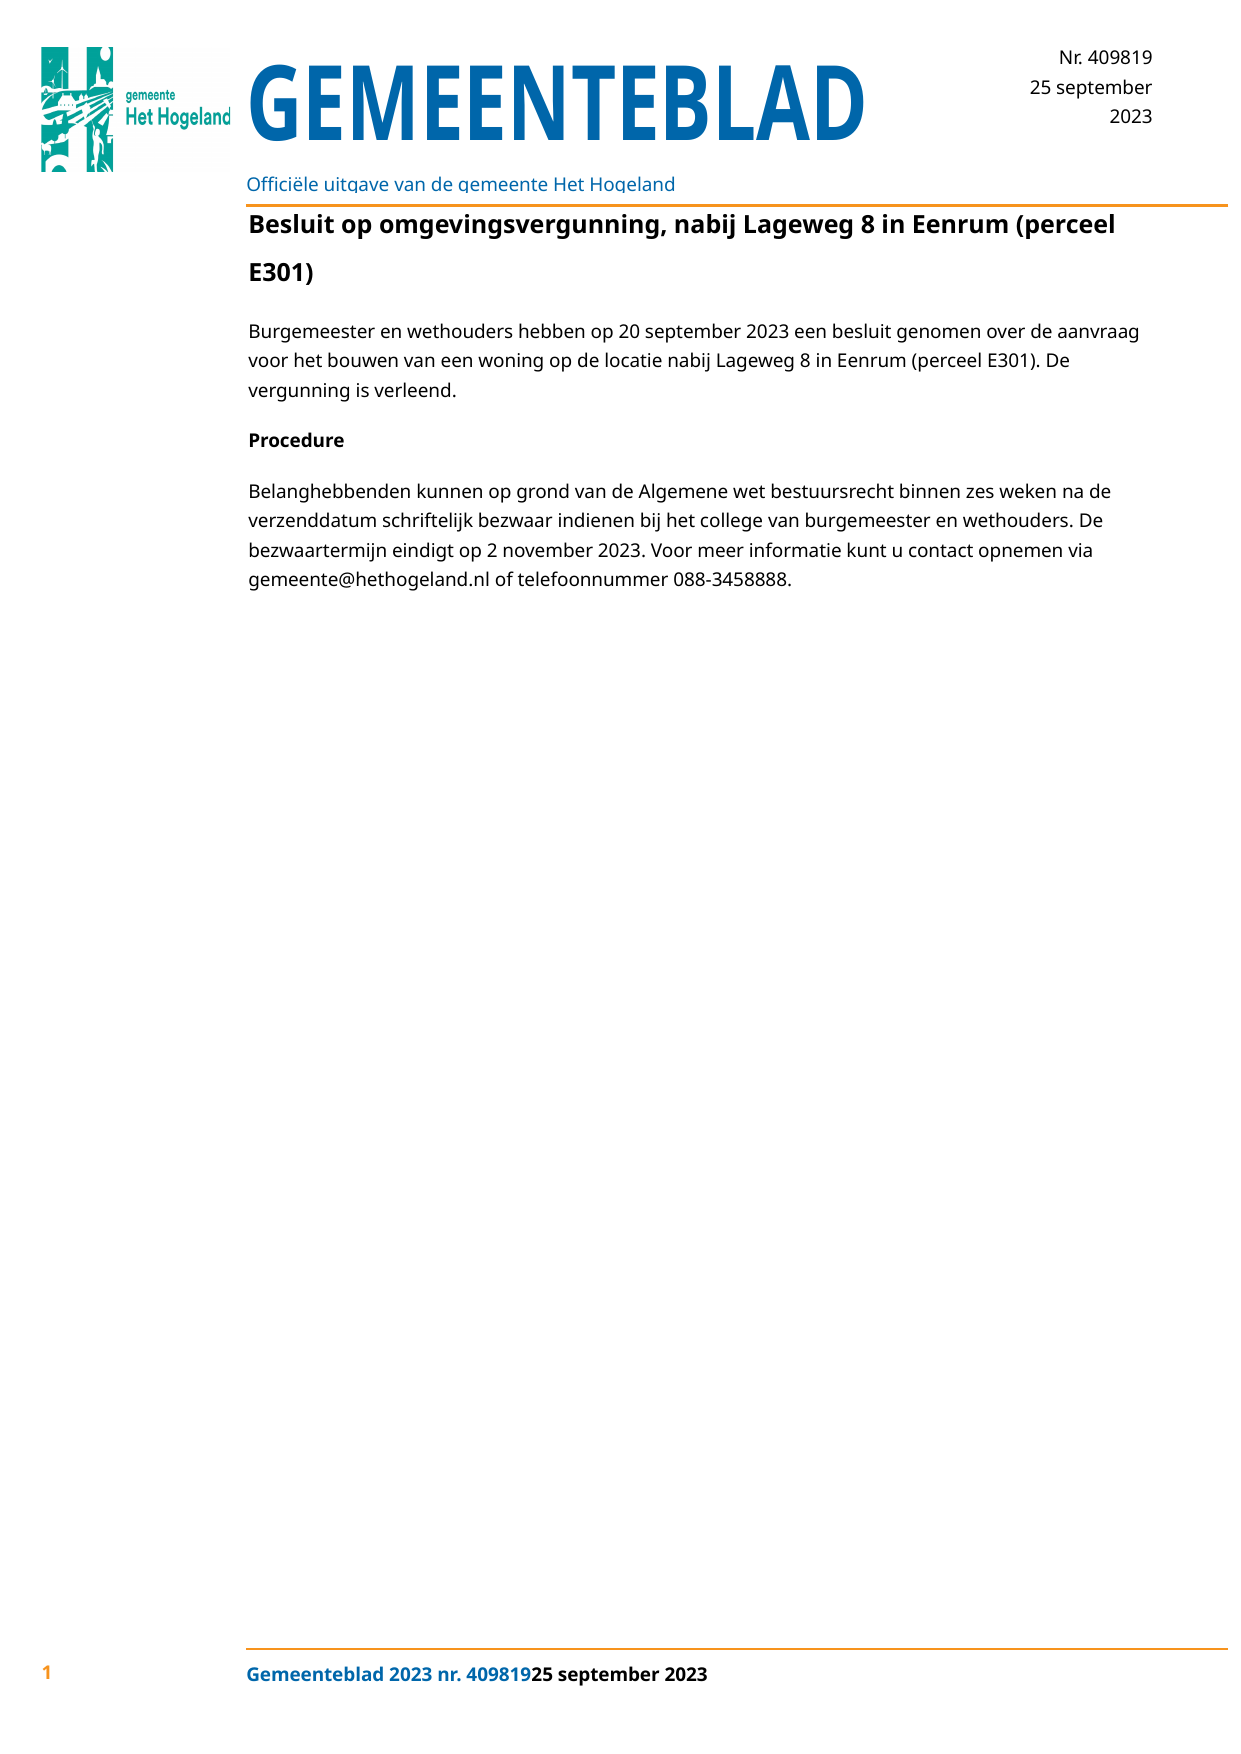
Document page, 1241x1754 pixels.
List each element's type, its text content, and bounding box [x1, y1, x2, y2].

text Belanghebbenden kunnen op grond van de Algemene wet bestuursrecht binnen zes weken na de verzenddatum schriftelijk bezwaar indienen bij het college van burgemeester en wethouders. De bezwaartermijn eindigt op 2 november 2023. Voor meer informatie kunt u contact opnemen via gemeente@hethogeland.nl of telefoonnummer 088-3458888. [248, 478, 1152, 592]
picture [41, 47, 231, 172]
text Besluit op omgevingsvergunning, nabij Lageweg 8 in Eenrum (perceel E301) [248, 207, 1152, 288]
text Burgemeester en wethouders hebben op 20 september 2023 een besluit genomen over de aanvraag voor het bouwen van een woning op de locatie nabij Lageweg 8 in Eenrum (perceel E301). De vergunning is verleend. [248, 318, 1152, 403]
text Procedure [248, 427, 1152, 453]
